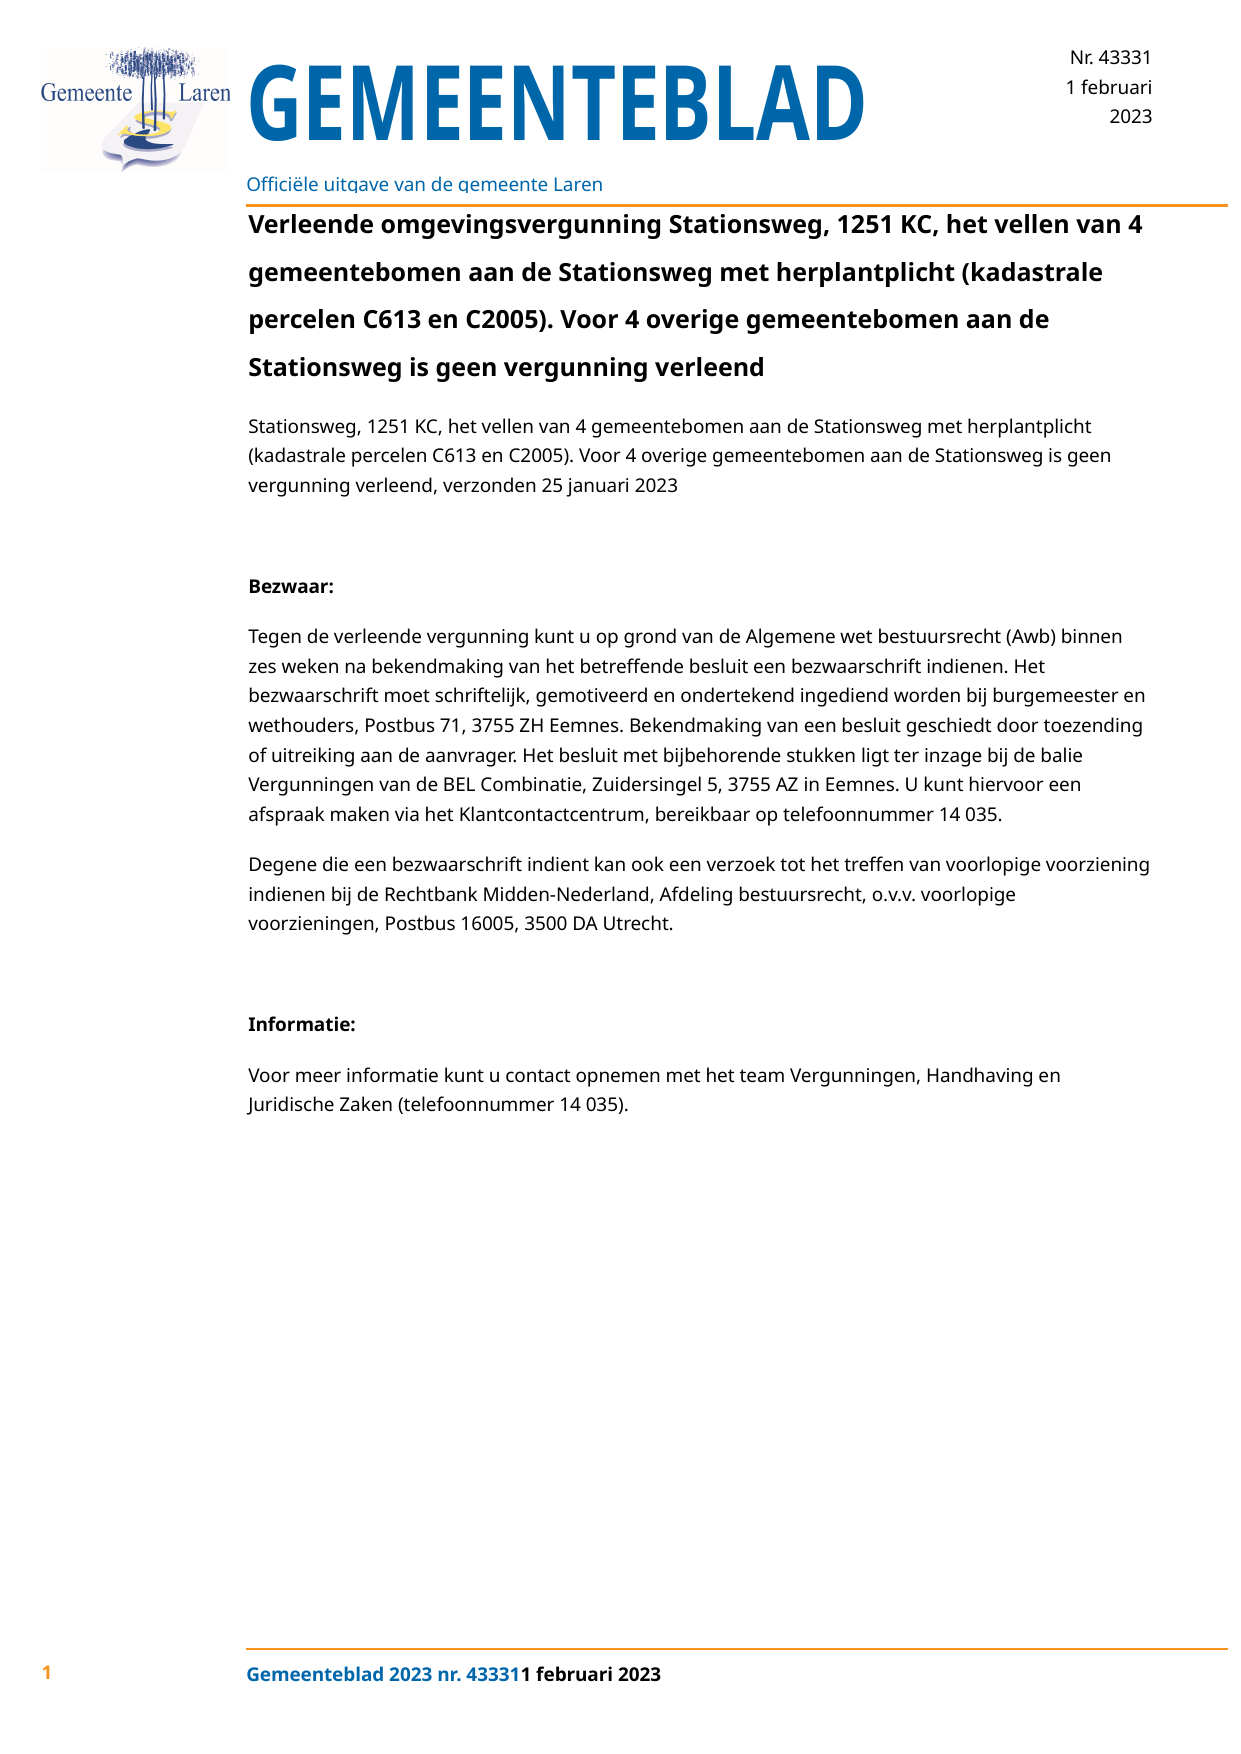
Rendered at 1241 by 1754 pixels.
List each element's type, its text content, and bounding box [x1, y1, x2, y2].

picture [41, 47, 231, 172]
text Degene die een bezwaarschrift indient kan ook een verzoek tot het treffen van voorlopige voorziening indienen bij de Rechtbank Midden-Nederland, Afdeling bestuursrecht, o.v.v. voorlopige voorzieningen, Postbus 16005, 3500 DA Utrecht. [248, 851, 1152, 936]
text Voor meer informatie kunt u contact opnemen met het team Vergunningen, Handhaving en Juridische Zaken (telefoonnummer 14 035). [248, 1062, 1152, 1117]
text Verleende omgevingsvergunning Stationsweg, 1251 KC, het vellen van 4 gemeentebomen aan de Stationsweg met herplantplicht (kadastrale percelen C613 en C2005). Voor 4 overige gemeentebomen aan de Stationsweg is geen vergunning verleend [248, 207, 1152, 384]
text Stationsweg, 1251 KC, het vellen van 4 gemeentebomen aan de Stationsweg met herplantplicht (kadastrale percelen C613 en C2005). Voor 4 overige gemeentebomen aan de Stationsweg is geen vergunning verleend, verzonden 25 januari 2023 [248, 413, 1152, 498]
text Informatie: [248, 1011, 1152, 1037]
text Bezwaar: [248, 573, 1152, 599]
text Tegen de verleende vergunning kunt u op grond van de Algemene wet bestuursrecht (Awb) binnen zes weken na bekendmaking van het betreffende besluit een bezwaarschrift indienen. Het bezwaarschrift moet schriftelijk, gemotiveerd en ondertekend ingediend worden bij burgemeester en wethouders, Postbus 71, 3755 ZH Eemnes. Bekendmaking van een besluit geschiedt door toezending of uitreiking aan de aanvrager. Het besluit met bijbehorende stukken ligt ter inzage bij de balie Vergunningen van de BEL Combinatie, Zuidersingel 5, 3755 AZ in Eemnes. U kunt hiervoor een afspraak maken via het Klantcontactcentrum, bereikbaar op telefoonnummer 14 035. [248, 623, 1152, 827]
